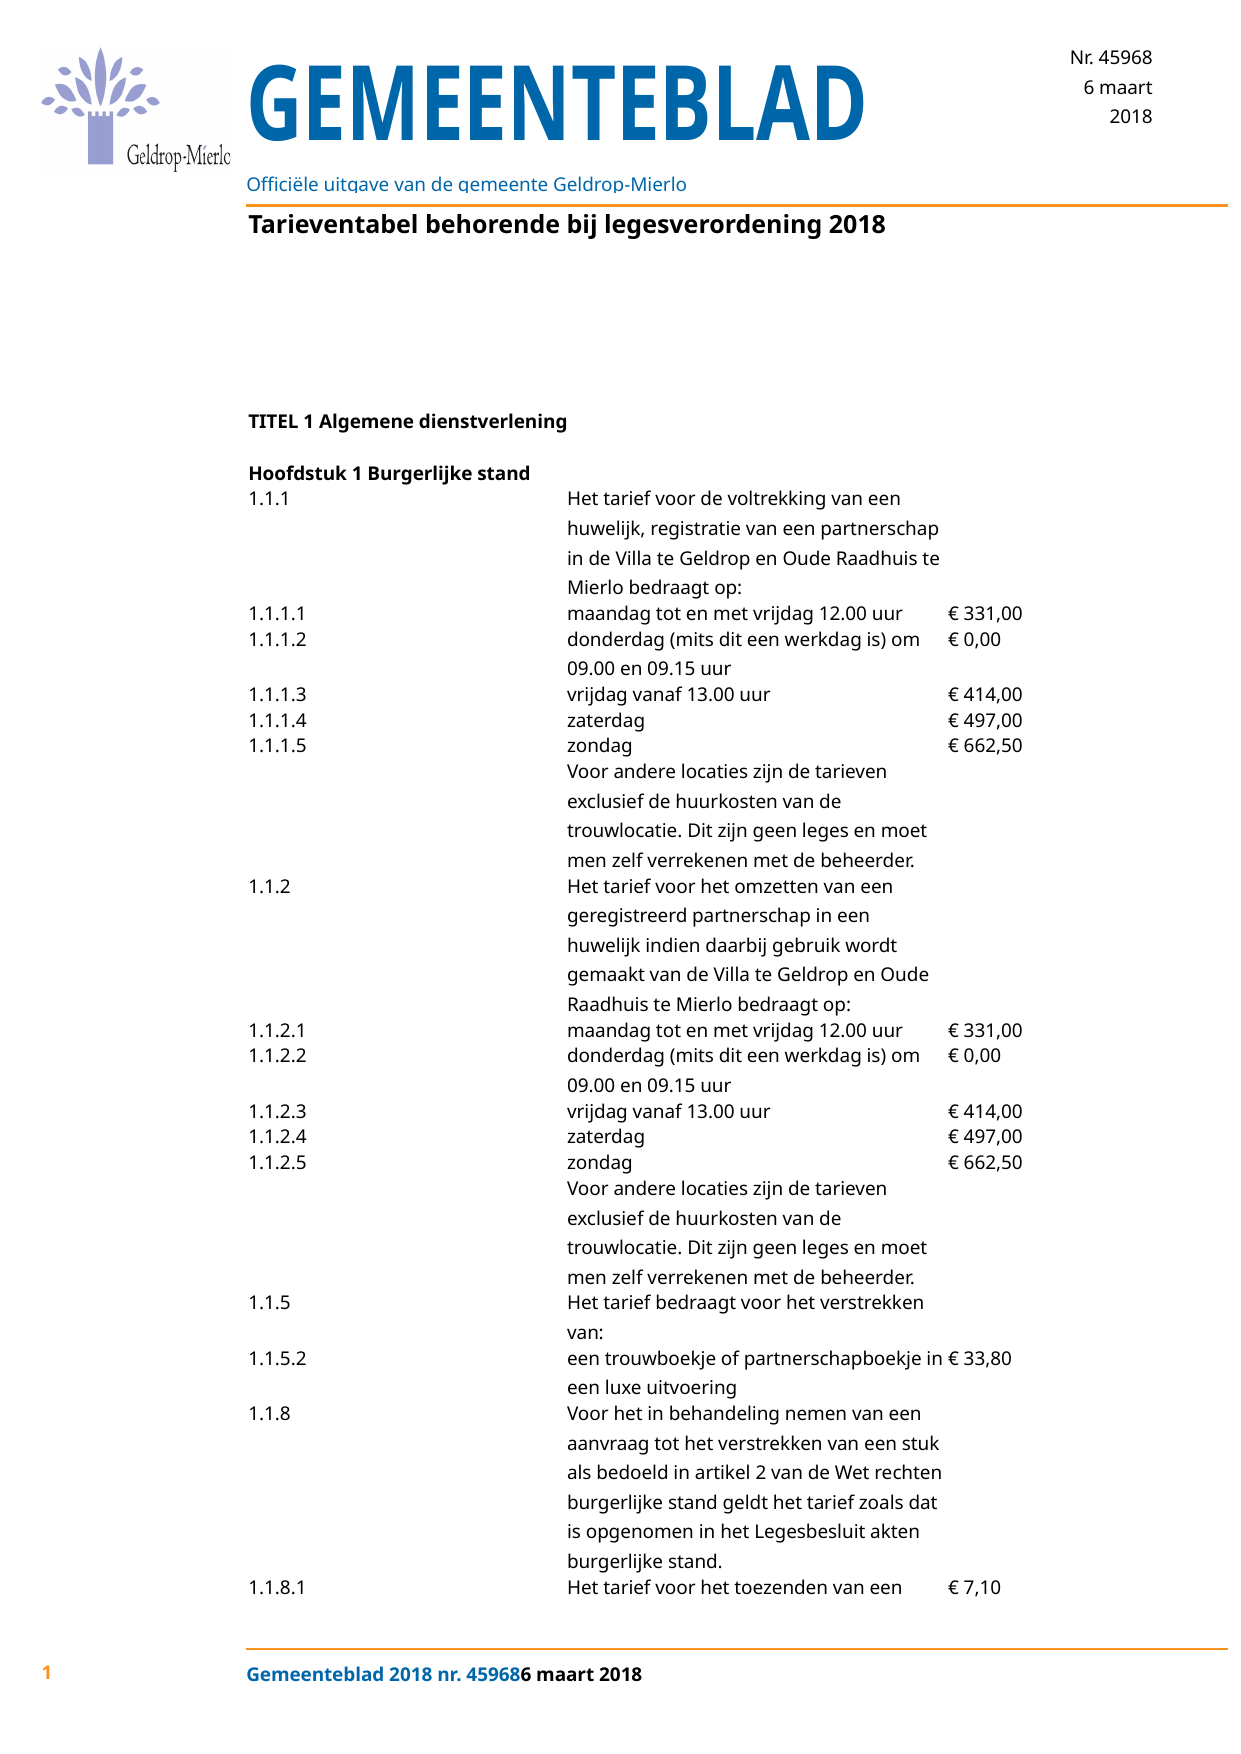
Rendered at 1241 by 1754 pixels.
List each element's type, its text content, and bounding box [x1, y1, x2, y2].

table_cell 1.1.2 [248, 873, 567, 1017]
text Tarieventabel behorende bij legesverordening 2018 [248, 207, 1152, 241]
table_cell Voor andere locaties zijn de tarieven exclusief de huurkosten van de trouwlocatie. Dit zijn geen leges en moet men zelf verrekenen met de beheerder. [567, 758, 948, 873]
table_cell 1.1.1.4 [248, 707, 567, 733]
table_cell € 33,80 [948, 1345, 1152, 1400]
table_cell zondag [567, 1149, 948, 1175]
picture [41, 47, 231, 172]
table_cell Het tarief voor de voltrekking van een huwelijk, registratie van een partnerschap in de Villa te Geldrop en Oude Raadhuis te Mierlo bedraagt op: [567, 486, 948, 600]
table_cell € 331,00 [948, 1017, 1152, 1043]
table_cell maandag tot en met vrijdag 12.00 uur [567, 1017, 948, 1043]
table_cell € 414,00 [948, 1098, 1152, 1124]
table_cell 1.1.2.1 [248, 1017, 567, 1043]
table_cell € 331,00 [948, 600, 1152, 626]
table_header [948, 409, 1152, 434]
table_cell [948, 873, 1152, 1017]
table_cell donderdag (mits dit een werkdag is) om 09.00 en 09.15 uur [567, 1043, 948, 1098]
table_cell [248, 434, 567, 460]
table_cell € 0,00 [948, 626, 1152, 681]
table_cell 1.1.2.2 [248, 1043, 567, 1098]
table_cell [948, 434, 1152, 460]
table_cell Voor het in behandeling nemen van een aanvraag tot het verstrekken van een stuk als bedoeld in artikel 2 van de Wet rechten burgerlijke stand geldt het tarief zoals dat is opgenomen in het Legesbesluit akten burgerlijke stand. [567, 1400, 948, 1574]
table_cell 1.1.8 [248, 1400, 567, 1574]
table_cell Het tarief voor het toezenden van een [567, 1574, 948, 1599]
table_cell vrijdag vanaf 13.00 uur [567, 681, 948, 707]
table_cell € 497,00 [948, 707, 1152, 733]
table_cell [948, 1175, 1152, 1289]
table_cell € 414,00 [948, 681, 1152, 707]
table_cell 1.1.5 [248, 1290, 567, 1345]
table_cell 1.1.1.1 [248, 600, 567, 626]
table_cell zaterdag [567, 707, 948, 733]
table_cell 1.1.1.5 [248, 733, 567, 758]
table_cell zondag [567, 733, 948, 758]
table_cell een trouwboekje of partnerschapboekje in een luxe uitvoering [567, 1345, 948, 1400]
table_cell 1.1.2.5 [248, 1149, 567, 1175]
table_cell € 662,50 [948, 733, 1152, 758]
table_cell 1.1.1.3 [248, 681, 567, 707]
table_cell 1.1.2.3 [248, 1098, 567, 1124]
table_cell 1.1.1.2 [248, 626, 567, 681]
table_cell € 7,10 [948, 1574, 1152, 1599]
table_cell € 662,50 [948, 1149, 1152, 1175]
table_cell [948, 460, 1152, 486]
table_cell vrijdag vanaf 13.00 uur [567, 1098, 948, 1124]
table_cell 1.1.5.2 [248, 1345, 567, 1400]
table_cell zaterdag [567, 1124, 948, 1149]
table_cell Voor andere locaties zijn de tarieven exclusief de huurkosten van de trouwlocatie. Dit zijn geen leges en moet men zelf verrekenen met de beheerder. [567, 1175, 948, 1289]
table_cell maandag tot en met vrijdag 12.00 uur [567, 600, 948, 626]
table_cell 1.1.2.4 [248, 1124, 567, 1149]
table_cell Hoofdstuk 1 Burgerlijke stand [248, 460, 948, 486]
table_cell 1.1.1 [248, 486, 567, 600]
table_cell [948, 486, 1152, 600]
table_cell Het tarief bedraagt voor het verstrekken van: [567, 1290, 948, 1345]
table_cell [248, 758, 567, 873]
table_cell donderdag (mits dit een werkdag is) om 09.00 en 09.15 uur [567, 626, 948, 681]
table_cell [948, 1290, 1152, 1345]
table_cell 1.1.8.1 [248, 1574, 567, 1599]
table_cell [567, 434, 948, 460]
table_header TITEL 1 Algemene dienstverlening [248, 409, 948, 434]
table_cell [948, 758, 1152, 873]
table_cell € 497,00 [948, 1124, 1152, 1149]
table_cell [948, 1400, 1152, 1574]
table_cell [248, 1175, 567, 1289]
table_cell Het tarief voor het omzetten van een geregistreerd partnerschap in een huwelijk indien daarbij gebruik wordt gemaakt van de Villa te Geldrop en Oude Raadhuis te Mierlo bedraagt op: [567, 873, 948, 1017]
table_cell € 0,00 [948, 1043, 1152, 1098]
